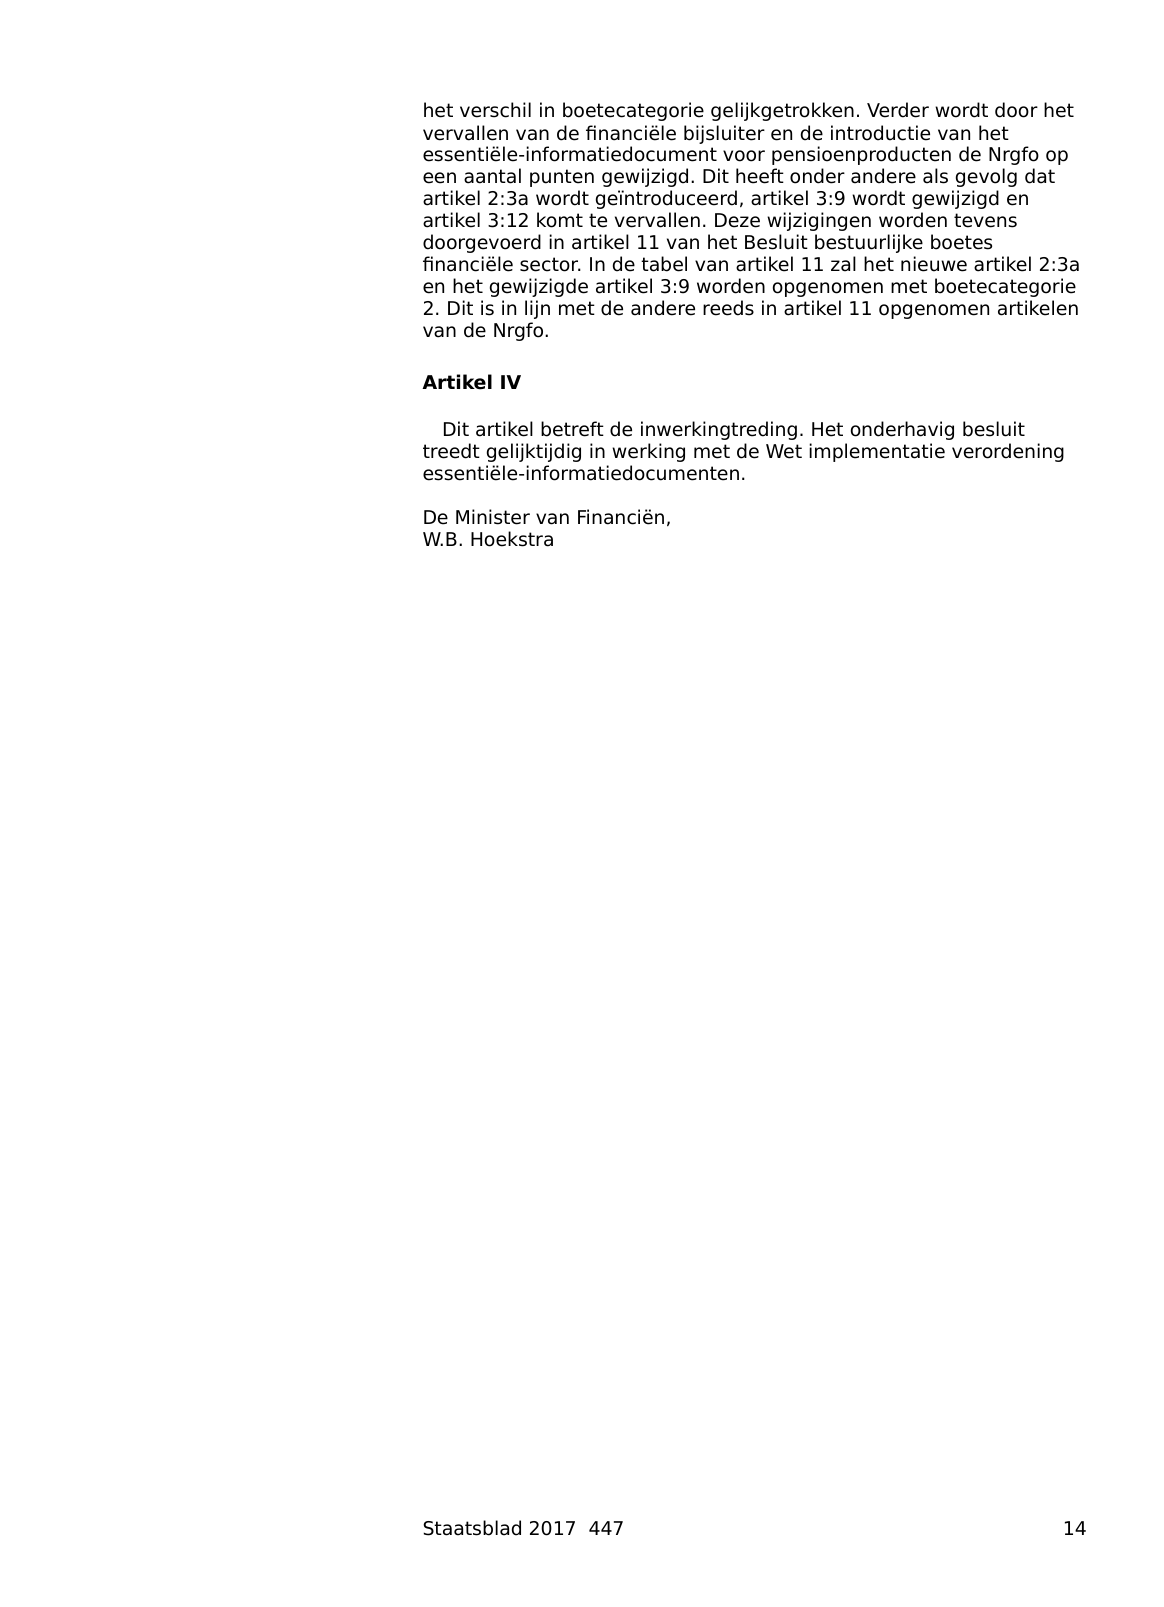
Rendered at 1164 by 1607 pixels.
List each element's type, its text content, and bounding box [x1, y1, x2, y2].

text De Minister van Financiën, W.B. Hoekstra [422, 507, 1087, 551]
text het verschil in boetecategorie gelijkgetrokken. Verder wordt door het vervallen van de financiële bijsluiter en de introductie van het essentiële-informatiedocument voor pensioenproducten de Nrgfo op een aantal punten gewijzigd. Dit heeft onder andere als gevolg dat artikel 2:3a wordt geïntroduceerd, artikel 3:9 wordt gewijzigd en artikel 3:12 komt te vervallen. Deze wijzigingen worden tevens doorgevoerd in artikel 11 van het Besluit bestuurlijke boetes financiële sector. In de tabel van artikel 11 zal het nieuwe artikel 2:3a en het gewijzigde artikel 3:9 worden opgenomen met boetecategorie 2. Dit is in lijn met de andere reeds in artikel 11 opgenomen artikelen van de Nrgfo. [422, 100, 1087, 342]
subtitle Artikel IV [422, 372, 1087, 394]
text Dit artikel betreft de inwerkingtreding. Het onderhavig besluit treedt gelijktijdig in werking met de Wet implementatie verordening essentiële-informatiedocumenten. [422, 419, 1087, 485]
